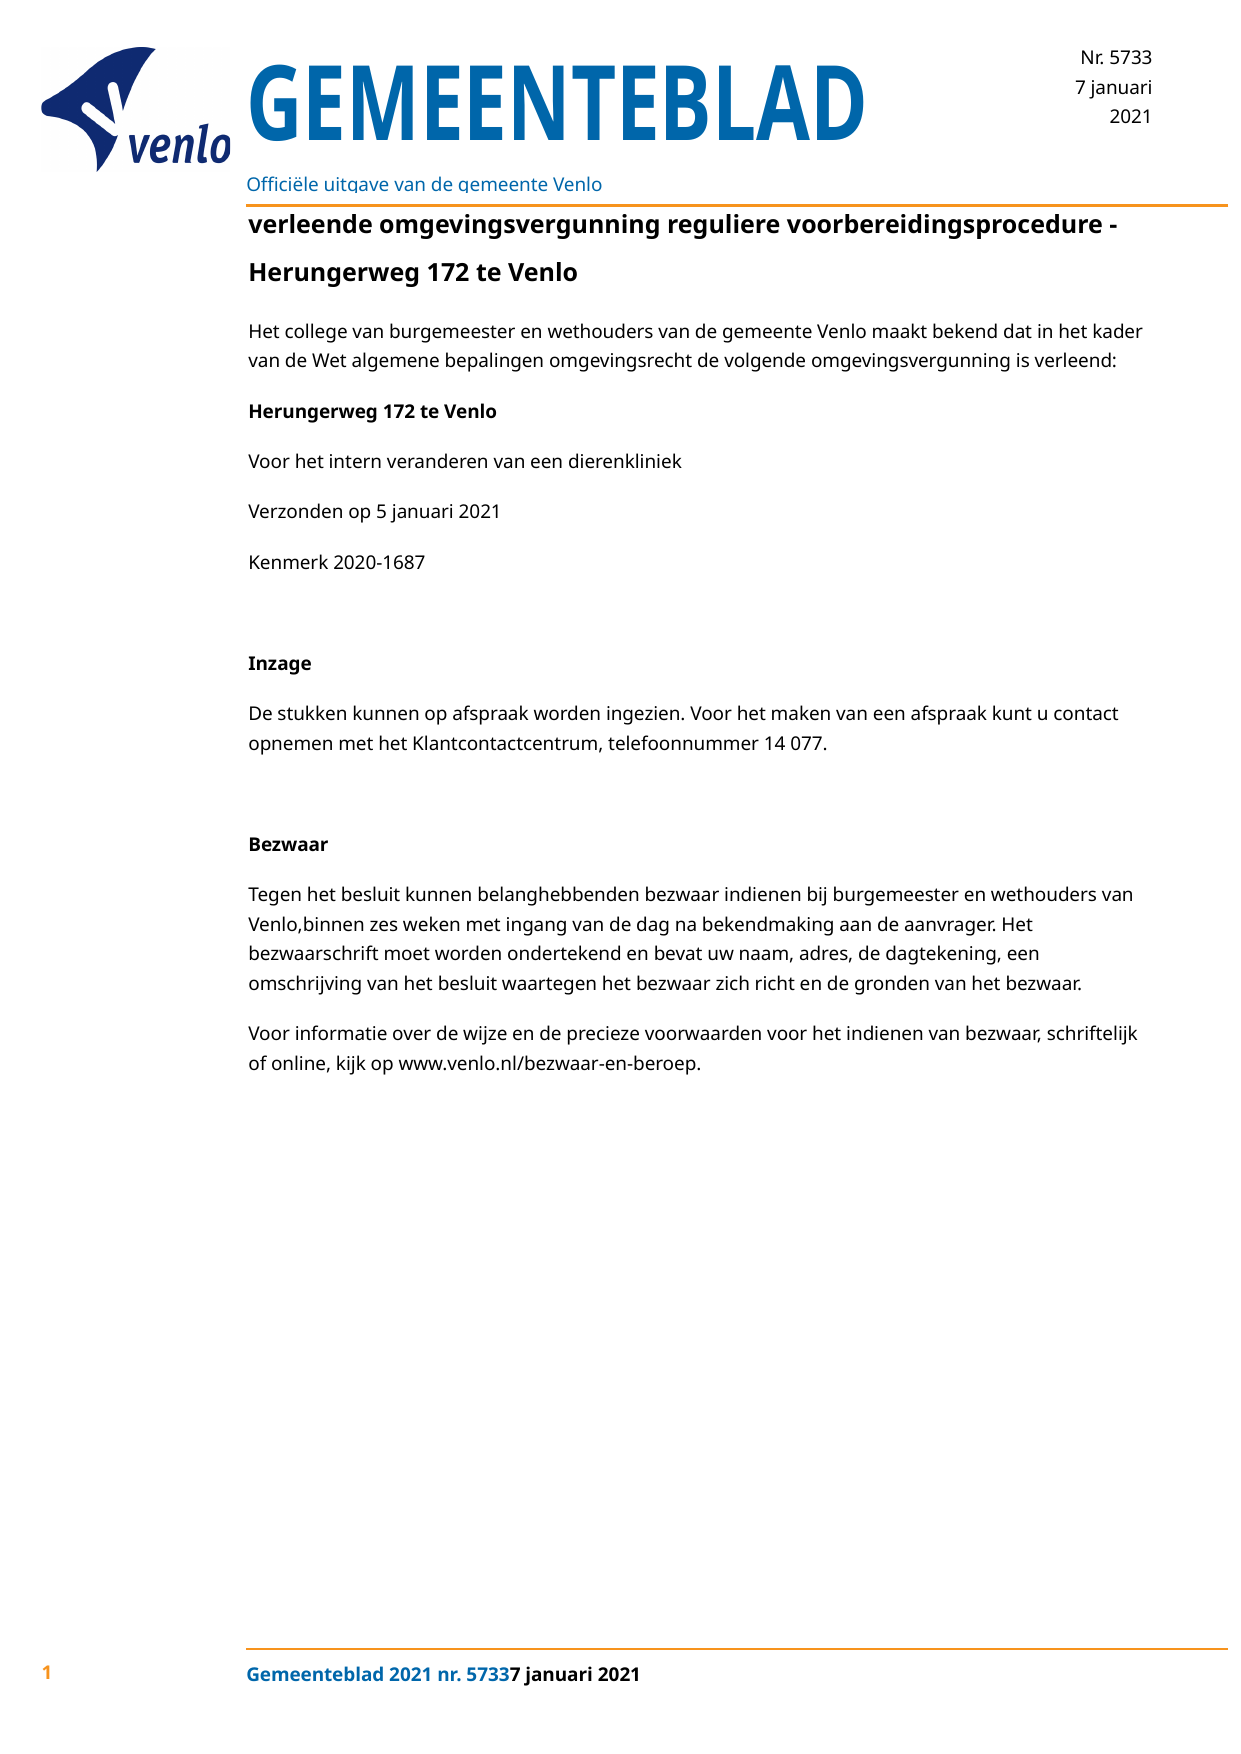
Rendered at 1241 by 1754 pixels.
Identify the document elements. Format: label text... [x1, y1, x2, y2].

text Bezwaar [248, 831, 1152, 857]
picture [41, 47, 231, 172]
text verleende omgevingsvergunning reguliere voorbereidingsprocedure - Herungerweg 172 te Venlo [248, 207, 1152, 288]
text Inzage [248, 650, 1152, 676]
text Verzonden op 5 januari 2021 [248, 499, 1152, 524]
text De stukken kunnen op afspraak worden ingezien. Voor het maken van een afspraak kunt u contact opnemen met het Klantcontactcentrum, telefoonnummer 14 077. [248, 700, 1152, 756]
text Voor informatie over de wijze en de precieze voorwaarden voor het indienen van bezwaar, schriftelijk of online, kijk op www.venlo.nl/bezwaar-en-beroep. [248, 1020, 1152, 1076]
text Het college van burgemeester en wethouders van de gemeente Venlo maakt bekend dat in het kader van de Wet algemene bepalingen omgevingsrecht de volgende omgevingsvergunning is verleend: [248, 318, 1152, 373]
text Herungerweg 172 te Venlo [248, 398, 1152, 424]
text Tegen het besluit kunnen belanghebbenden bezwaar indienen bij burgemeester en wethouders van Venlo,binnen zes weken met ingang van de dag na bekendmaking aan de aanvrager. Het bezwaarschrift moet worden ondertekend en bevat uw naam, adres, de dagtekening, een omschrijving van het besluit waartegen het bezwaar zich richt en de gronden van het bezwaar. [248, 881, 1152, 996]
text Kenmerk 2020-1687 [248, 549, 1152, 575]
text Voor het intern veranderen van een dierenkliniek [248, 448, 1152, 474]
